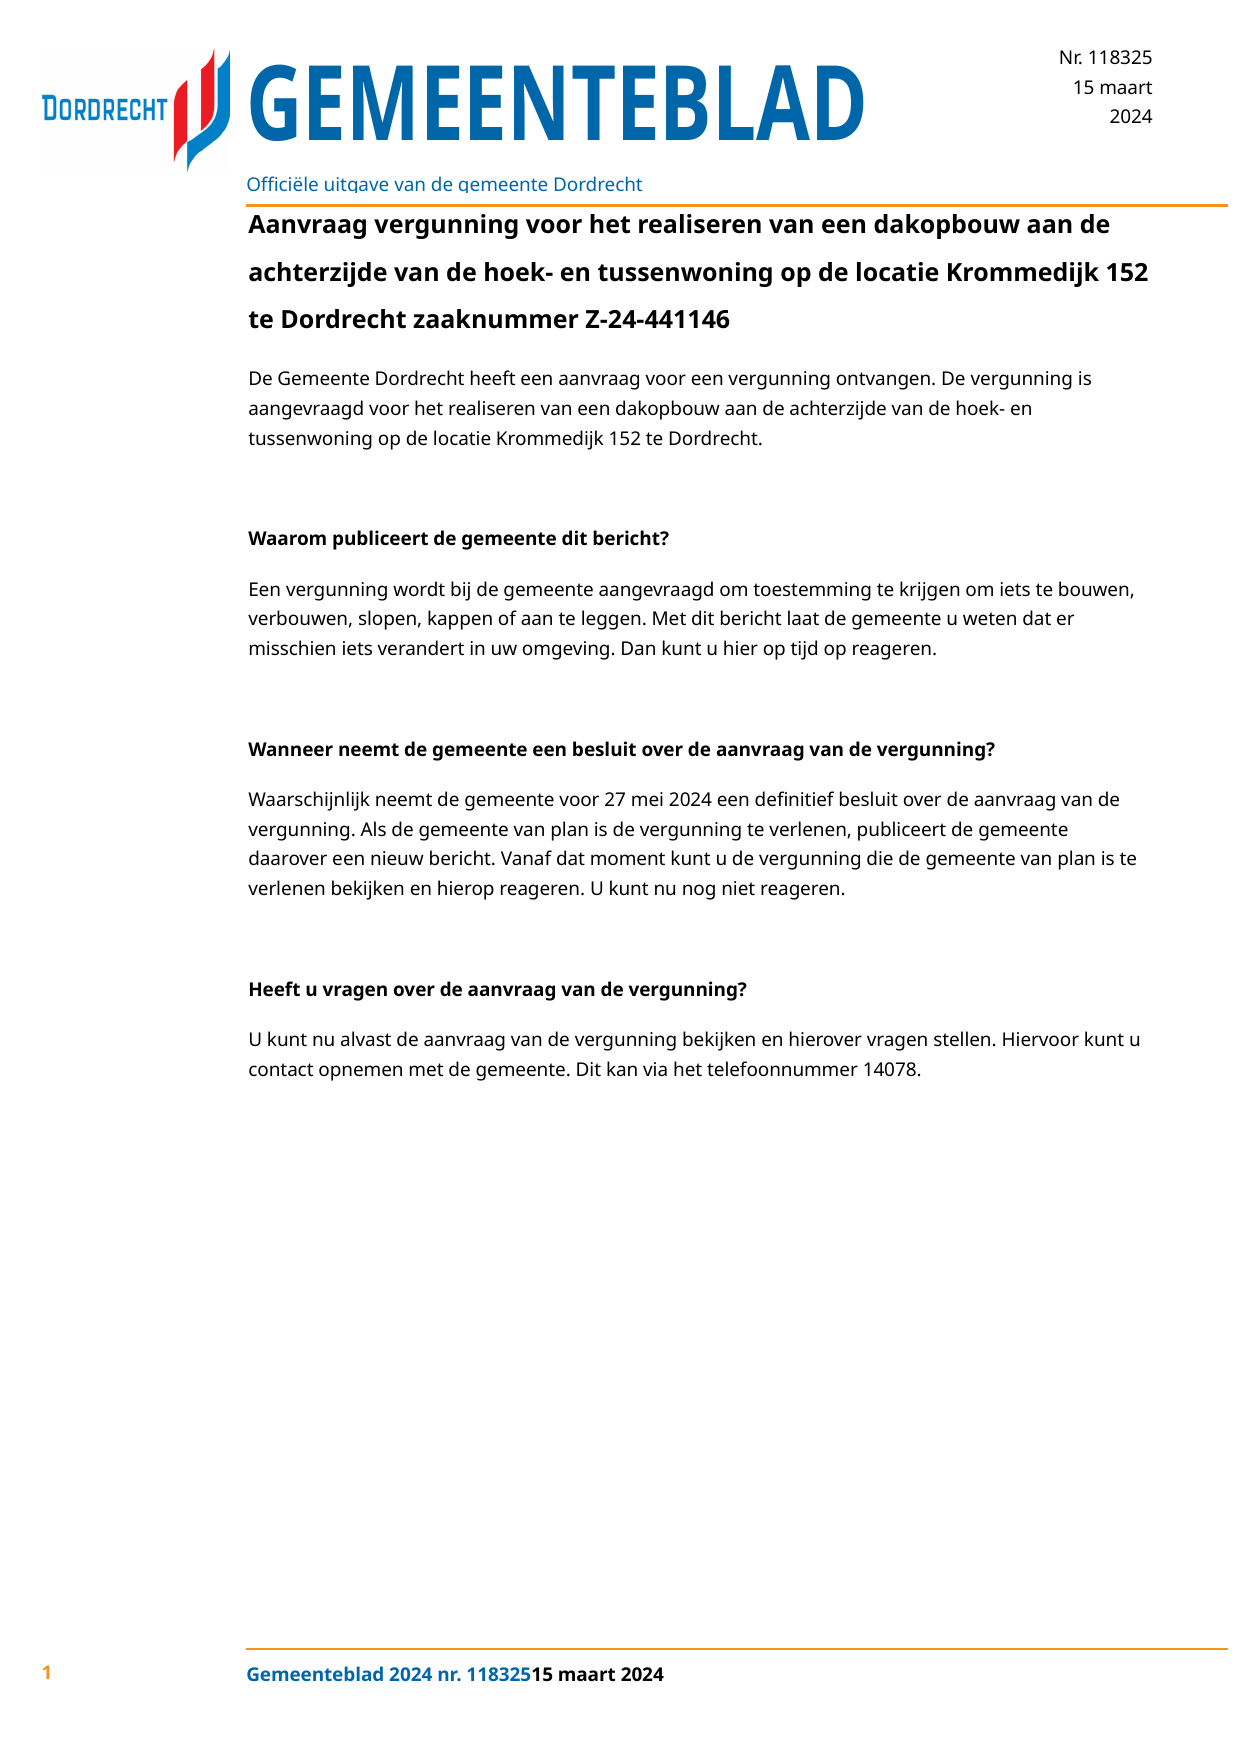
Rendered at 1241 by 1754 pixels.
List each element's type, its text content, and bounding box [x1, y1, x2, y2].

text Heeft u vragen over de aanvraag van de vergunning? [248, 976, 1152, 1002]
picture [41, 47, 231, 172]
text U kunt nu alvast de aanvraag van de vergunning bekijken en hierover vragen stellen. Hiervoor kunt u contact opnemen met de gemeente. Dit kan via het telefoonnummer 14078. [248, 1026, 1152, 1082]
text De Gemeente Dordrecht heeft een aanvraag voor een vergunning ontvangen. De vergunning is aangevraagd voor het realiseren van een dakopbouw aan de achterzijde van de hoek- en tussenwoning op de locatie Krommedijk 152 te Dordrecht. [248, 366, 1152, 450]
text Een vergunning wordt bij de gemeente aangevraagd om toestemming te krijgen om iets te bouwen, verbouwen, slopen, kappen of aan te leggen. Met dit bericht laat de gemeente u weten dat er misschien iets verandert in uw omgeving. Dan kunt u hier op tijd op reageren. [248, 576, 1152, 661]
text Waarschijnlijk neemt de gemeente voor 27 mei 2024 een definitief besluit over de aanvraag van de vergunning. Als de gemeente van plan is de vergunning te verlenen, publiceert de gemeente daarover een nieuw bericht. Vanaf dat moment kunt u de vergunning die de gemeente van plan is te verlenen bekijken en hierop reageren. U kunt nu nog niet reageren. [248, 786, 1152, 901]
text Aanvraag vergunning voor het realiseren van een dakopbouw aan de achterzijde van de hoek- en tussenwoning op de locatie Krommedijk 152 te Dordrecht zaaknummer Z-24-441146 [248, 207, 1152, 336]
text Waarom publiceert de gemeente dit bericht? [248, 526, 1152, 551]
text Wanneer neemt de gemeente een besluit over de aanvraag van de vergunning? [248, 736, 1152, 762]
